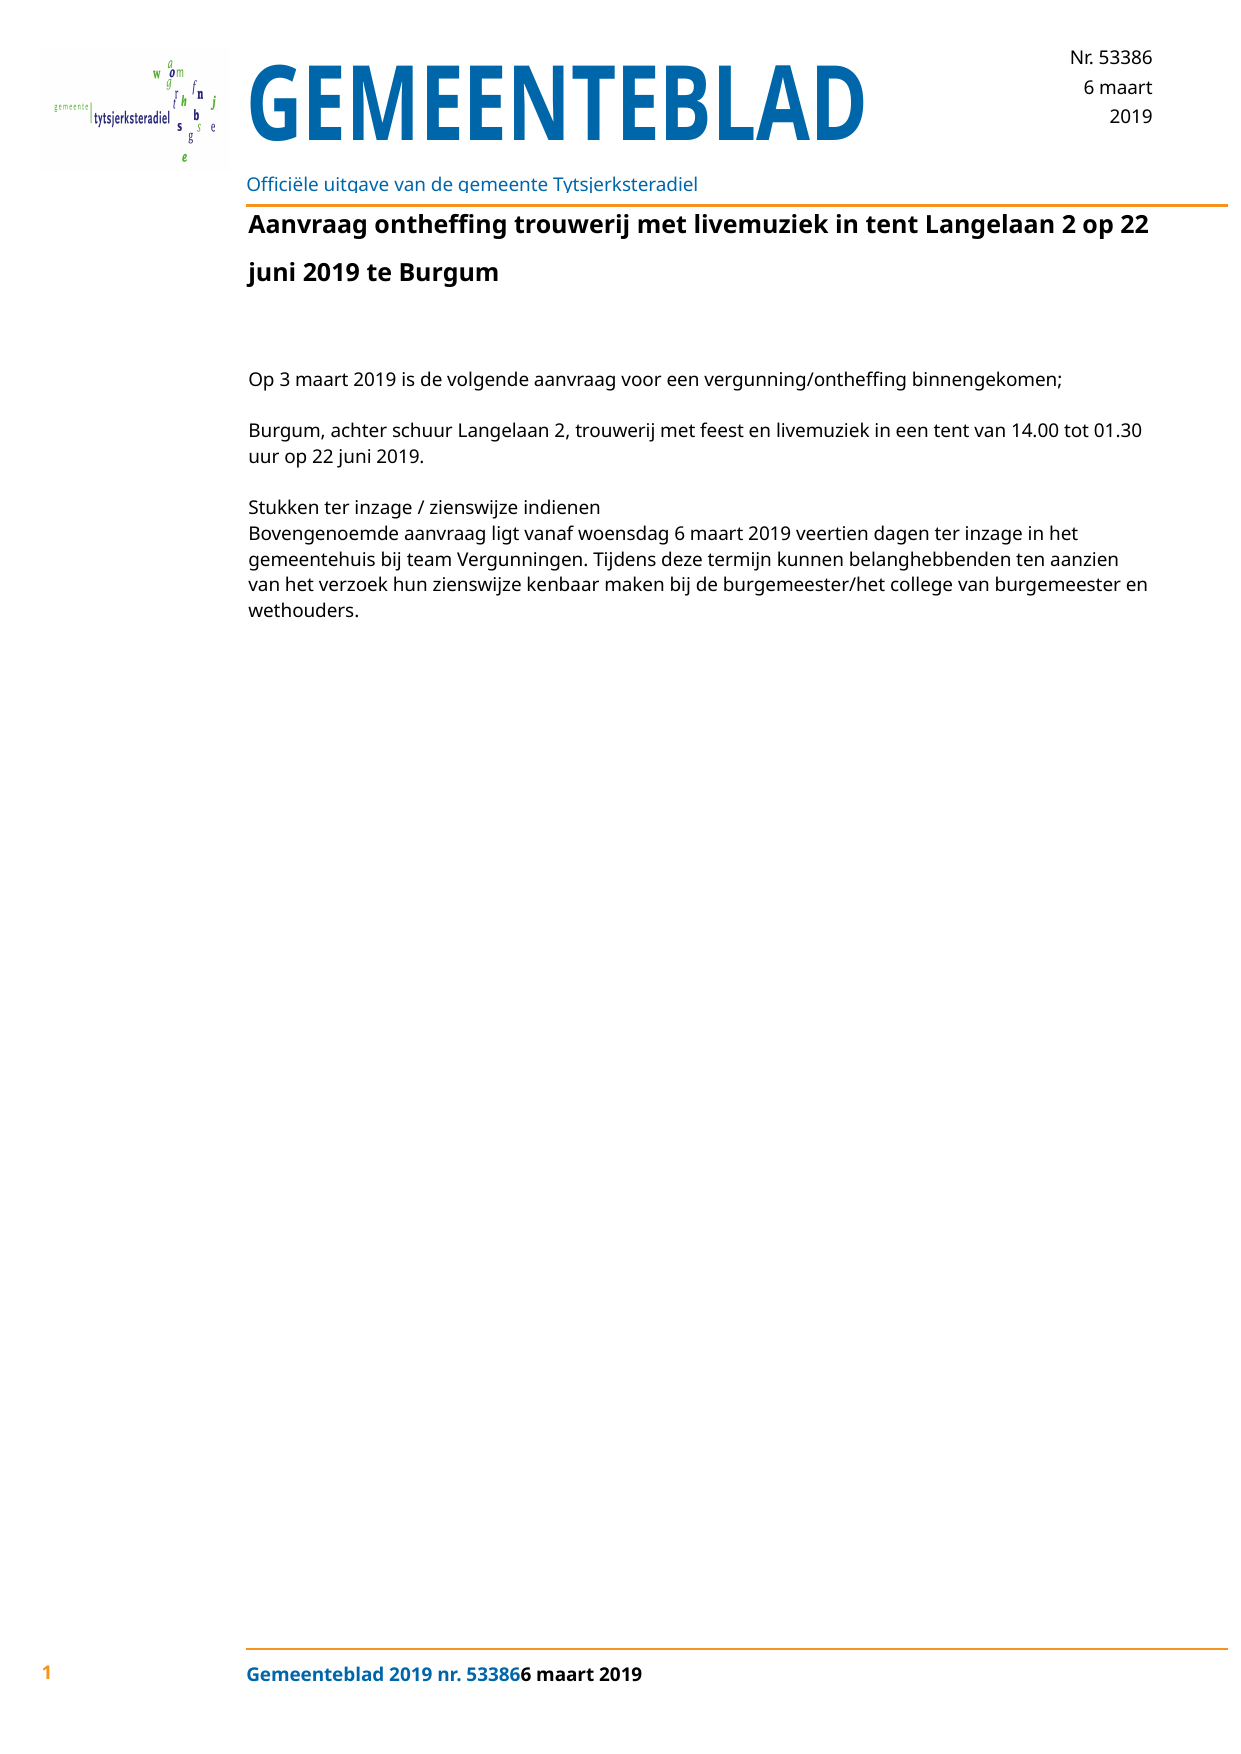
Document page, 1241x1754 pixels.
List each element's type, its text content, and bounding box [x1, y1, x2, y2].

text Burgum, achter schuur Langelaan 2, trouwerij met feest en livemuziek in een tent van 14.00 tot 01.30 uur op 22 juni 2019. [248, 417, 1152, 469]
text Bovengenoemde aanvraag ligt vanaf woensdag 6 maart 2019 veertien dagen ter inzage in het gemeentehuis bij team Vergunningen. Tijdens deze termijn kunnen belanghebbenden ten aanzien van het verzoek hun zienswijze kenbaar maken bij de burgemeester/het college van burgemeester en wethouders. [248, 520, 1152, 623]
text Op 3 maart 2019 is de volgende aanvraag voor een vergunning/ontheffing binnengekomen; [248, 366, 1152, 391]
picture [41, 47, 231, 172]
text Aanvraag ontheffing trouwerij met livemuziek in tent Langelaan 2 op 22 juni 2019 te Burgum [248, 207, 1152, 288]
text Stukken ter inzage / zienswijze indienen [248, 494, 1152, 520]
